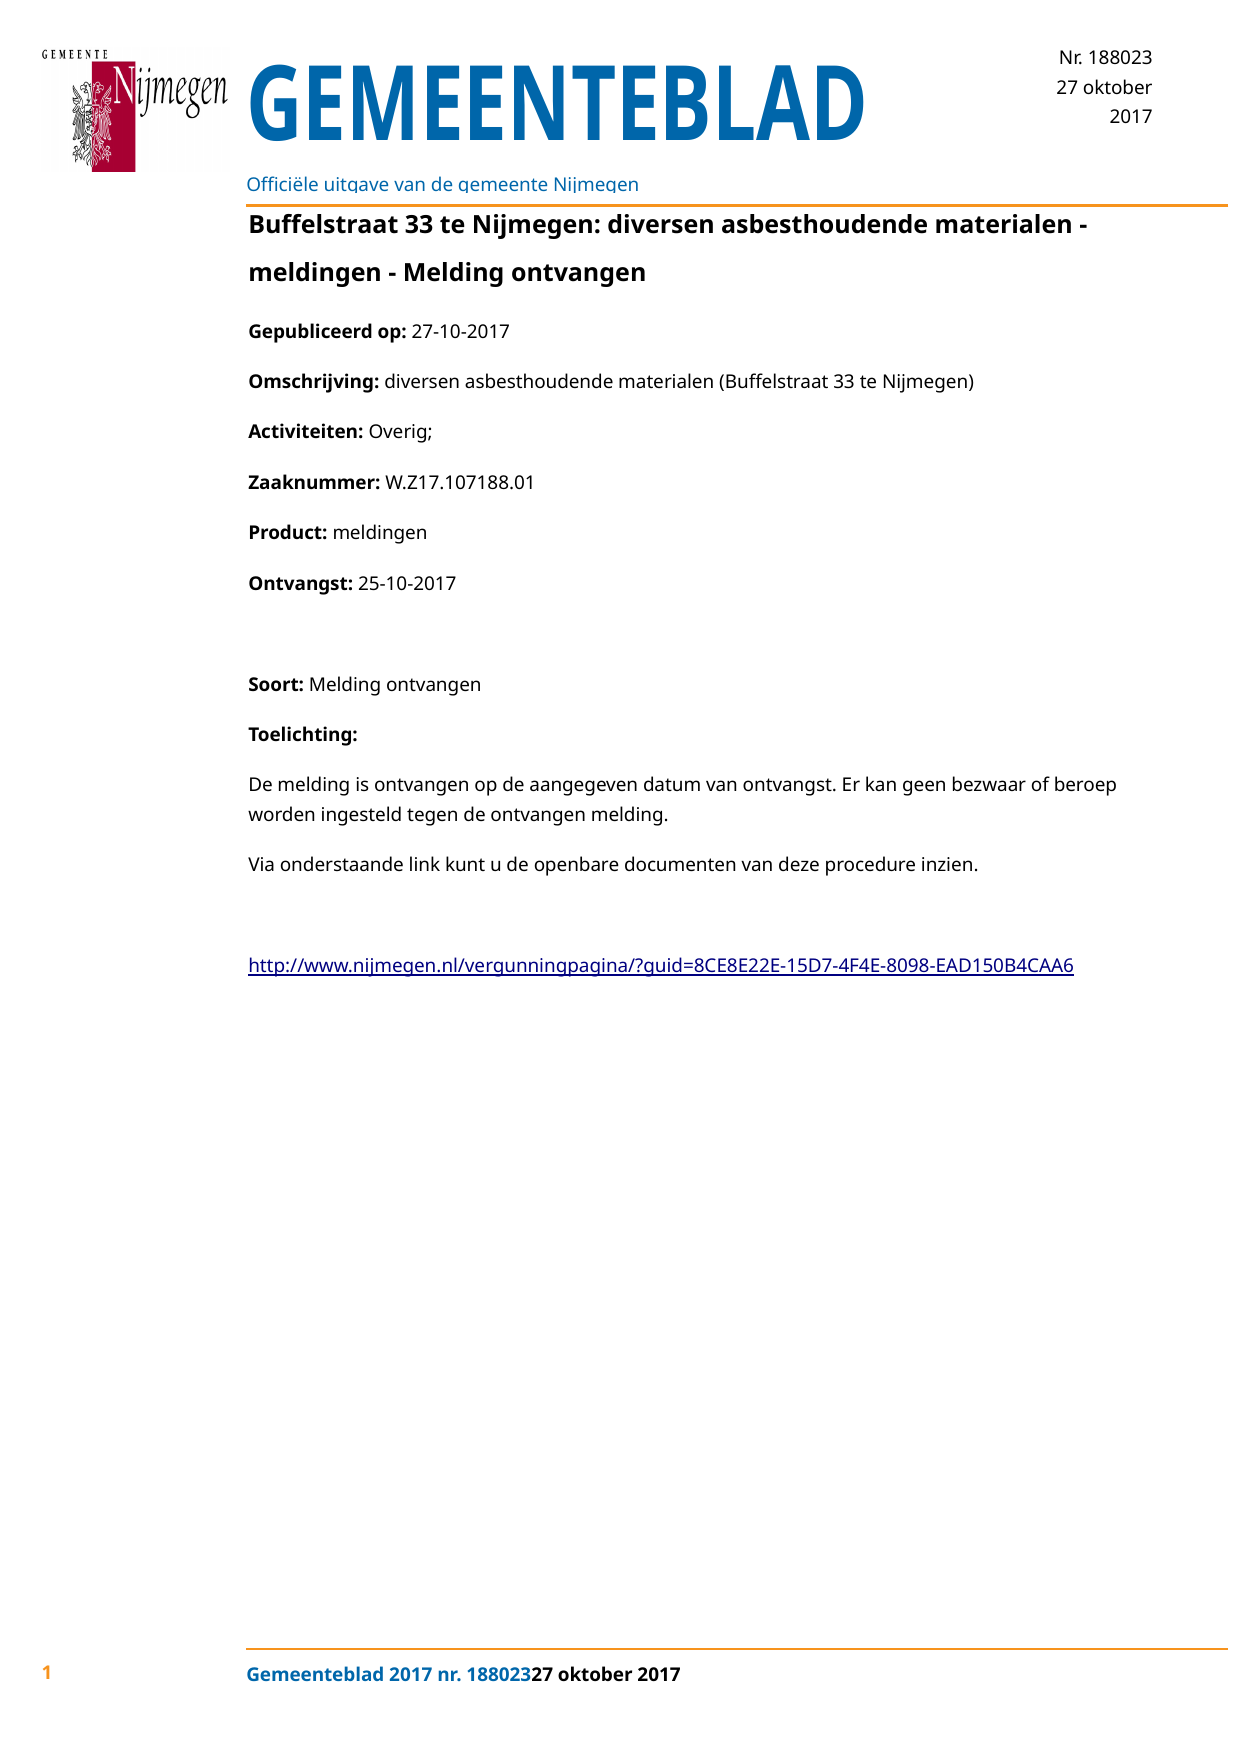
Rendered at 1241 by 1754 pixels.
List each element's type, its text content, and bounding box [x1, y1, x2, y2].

text Buffelstraat 33 te Nijmegen: diversen asbesthoudende materialen - meldingen - Melding ontvangen [248, 207, 1152, 288]
text Soort: Melding ontvangen [248, 671, 1152, 697]
text De melding is ontvangen op de aangegeven datum van ontvangst. Er kan geen bezwaar of beroep worden ingesteld tegen de ontvangen melding. [248, 772, 1152, 827]
text Activiteiten: Overig; [248, 419, 1152, 444]
text Product: meldingen [248, 519, 1152, 545]
text Toelichting: [248, 721, 1152, 747]
picture [41, 47, 231, 172]
text http://www.nijmegen.nl/vergunningpagina/?guid=8CE8E22E-15D7-4F4E-8098-EAD150B4CAA6 [248, 952, 1152, 978]
text Zaaknummer: W.Z17.107188.01 [248, 469, 1152, 495]
text Omschrijving: diversen asbesthoudende materialen (Buffelstraat 33 te Nijmegen) [248, 368, 1152, 394]
text Ontvangst: 25-10-2017 [248, 570, 1152, 596]
text Gepubliceerd op: 27-10-2017 [248, 318, 1152, 344]
text Via onderstaande link kunt u de openbare documenten van deze procedure inzien. [248, 852, 1152, 877]
